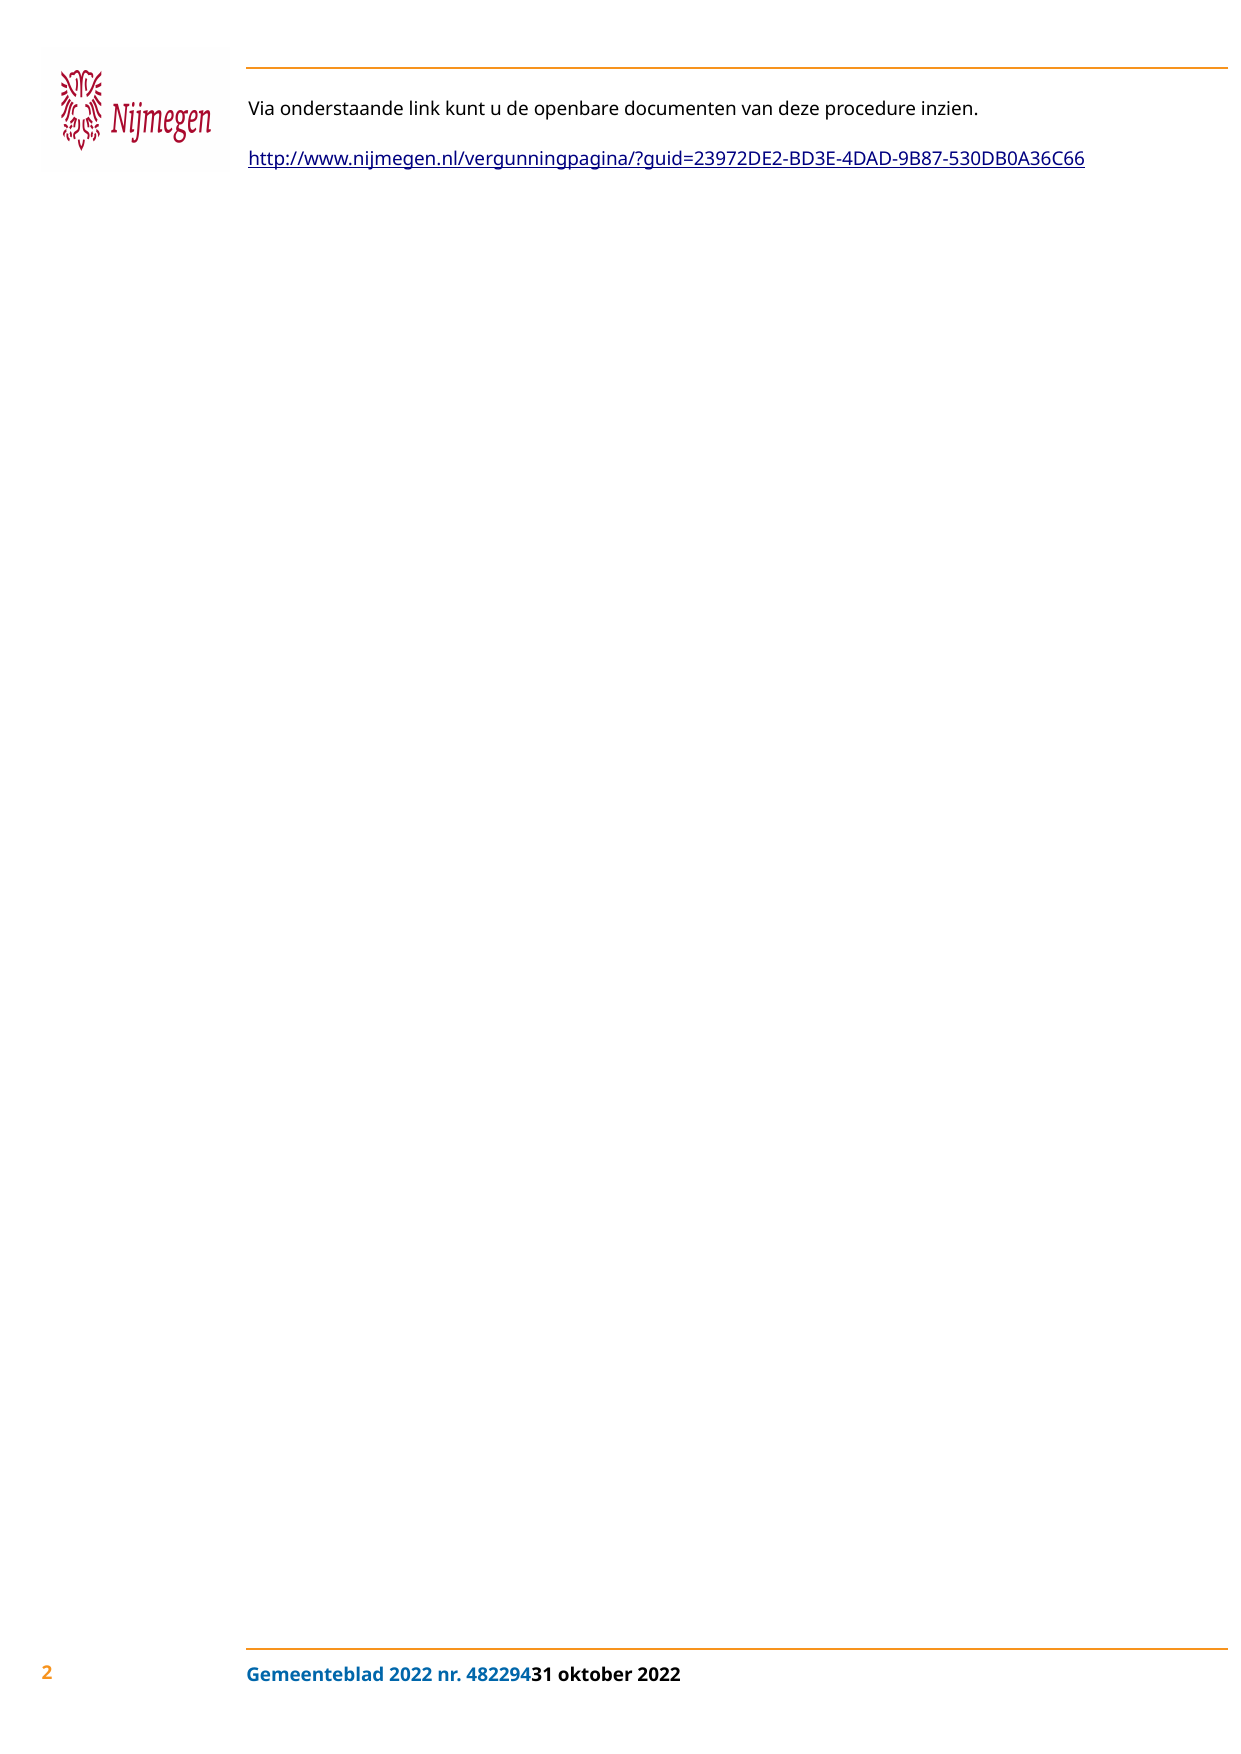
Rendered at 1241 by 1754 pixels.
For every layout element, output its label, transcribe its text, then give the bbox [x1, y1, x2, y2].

text http://www.nijmegen.nl/vergunningpagina/?guid=23972DE2-BD3E-4DAD-9B87-530DB0A36C66 [248, 145, 1152, 171]
text Via onderstaande link kunt u de openbare documenten van deze procedure inzien. [248, 95, 1152, 121]
picture [41, 47, 231, 172]
